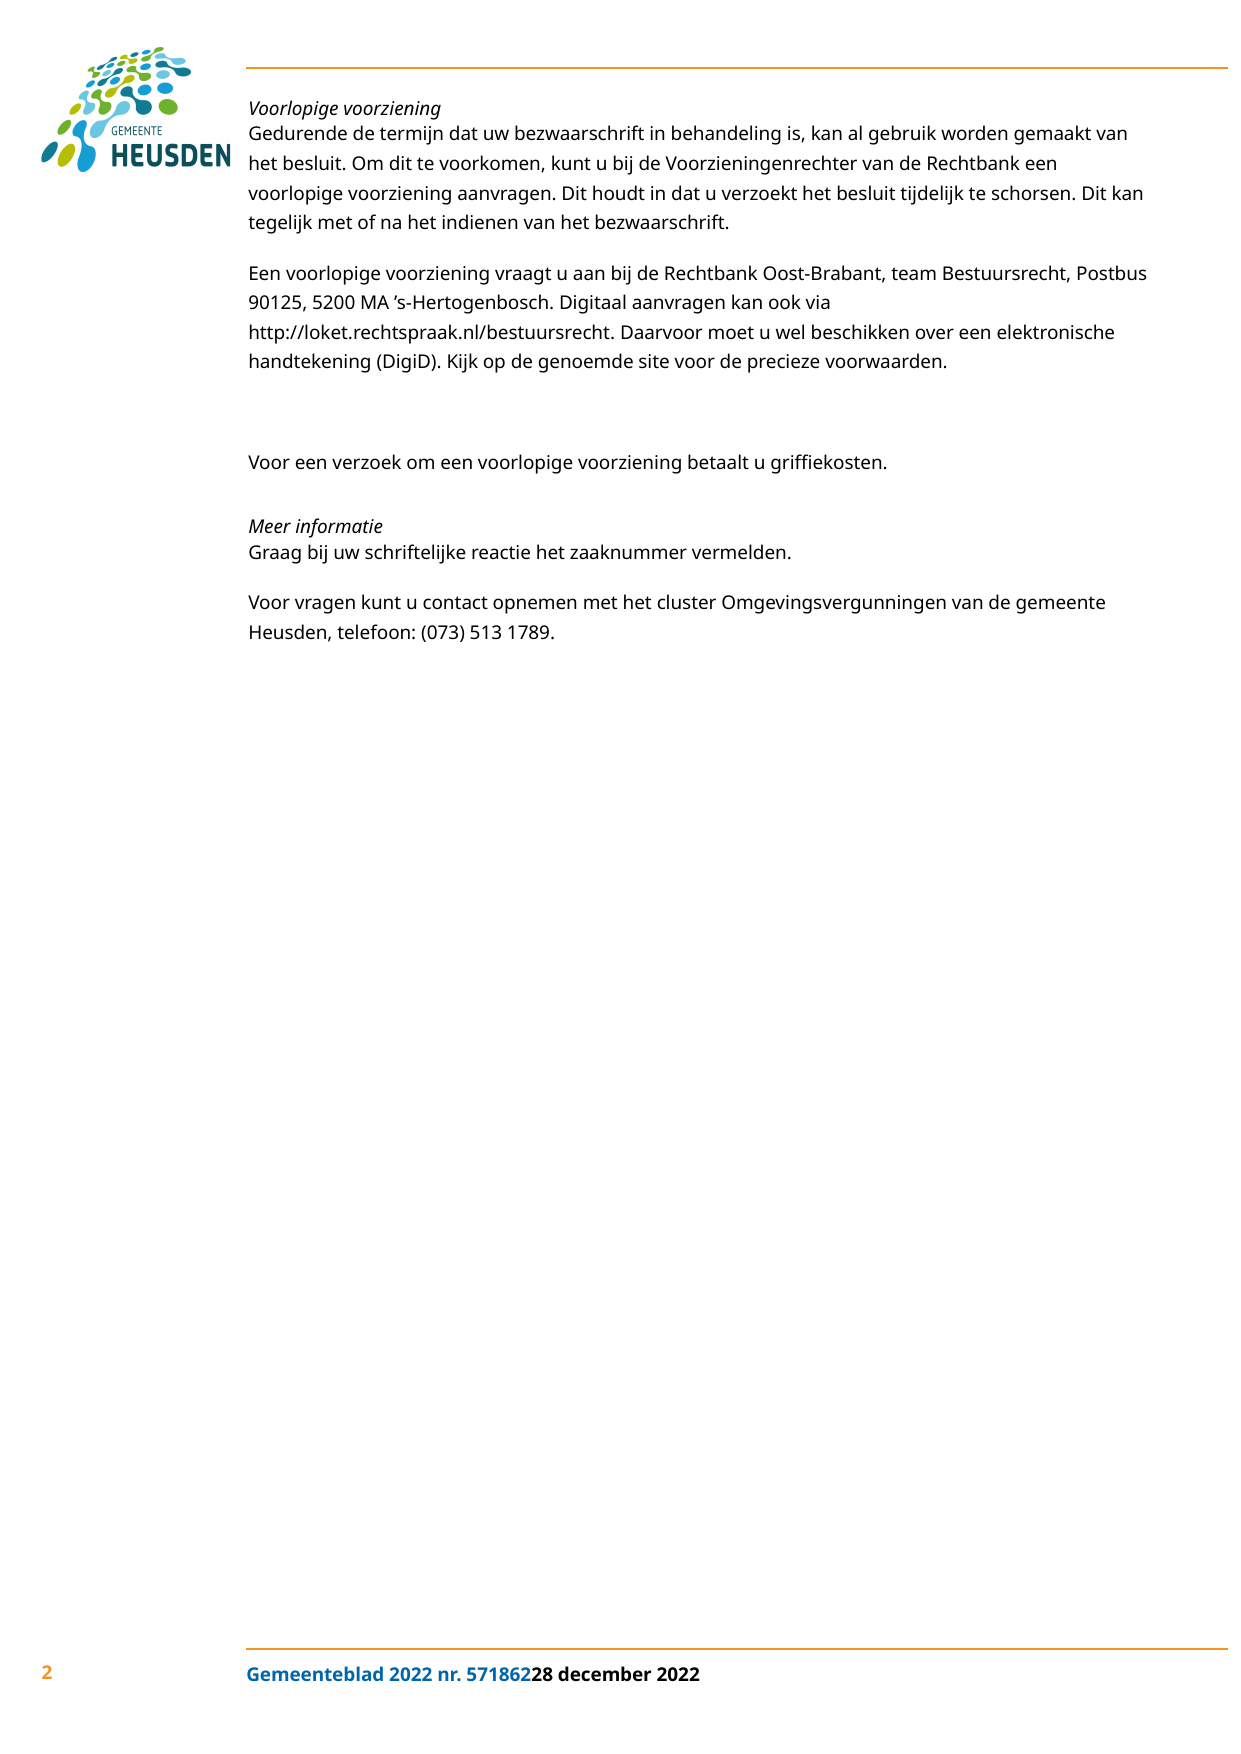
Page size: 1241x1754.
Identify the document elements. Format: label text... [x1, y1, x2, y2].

text Gedurende de termijn dat uw bezwaarschrift in behandeling is, kan al gebruik worden gemaakt van het besluit. Om dit te voorkomen, kunt u bij de Voorzieningenrechter van de Rechtbank een voorlopige voorziening aanvragen. Dit houdt in dat u verzoekt het besluit tijdelijk te schorsen. Dit kan tegelijk met of na het indienen van het bezwaarschrift. [248, 121, 1152, 235]
picture [41, 47, 231, 172]
text Voor vragen kunt u contact opnemen met het cluster Omgevingsvergunningen van de gemeente Heusden, telefoon: (073) 513 1789. [248, 589, 1152, 645]
text Voorlopige voorziening [248, 95, 1152, 121]
text Graag bij uw schriftelijke reactie het zaaknummer vermelden. [248, 539, 1152, 565]
text Voor een verzoek om een voorlopige voorziening betaalt u griffiekosten. [248, 449, 1152, 475]
text Een voorlopige voorziening vraagt u aan bij de Rechtbank Oost-Brabant, team Bestuursrecht, Postbus 90125, 5200 MA ’s-Hertogenbosch. Digitaal aanvragen kan ook via http://loket.rechtspraak.nl/bestuursrecht. Daarvoor moet u wel beschikken over een elektronische handtekening (DigiD). Kijk op de genoemde site voor de precieze voorwaarden. [248, 260, 1152, 374]
text Meer informatie [248, 513, 1152, 539]
